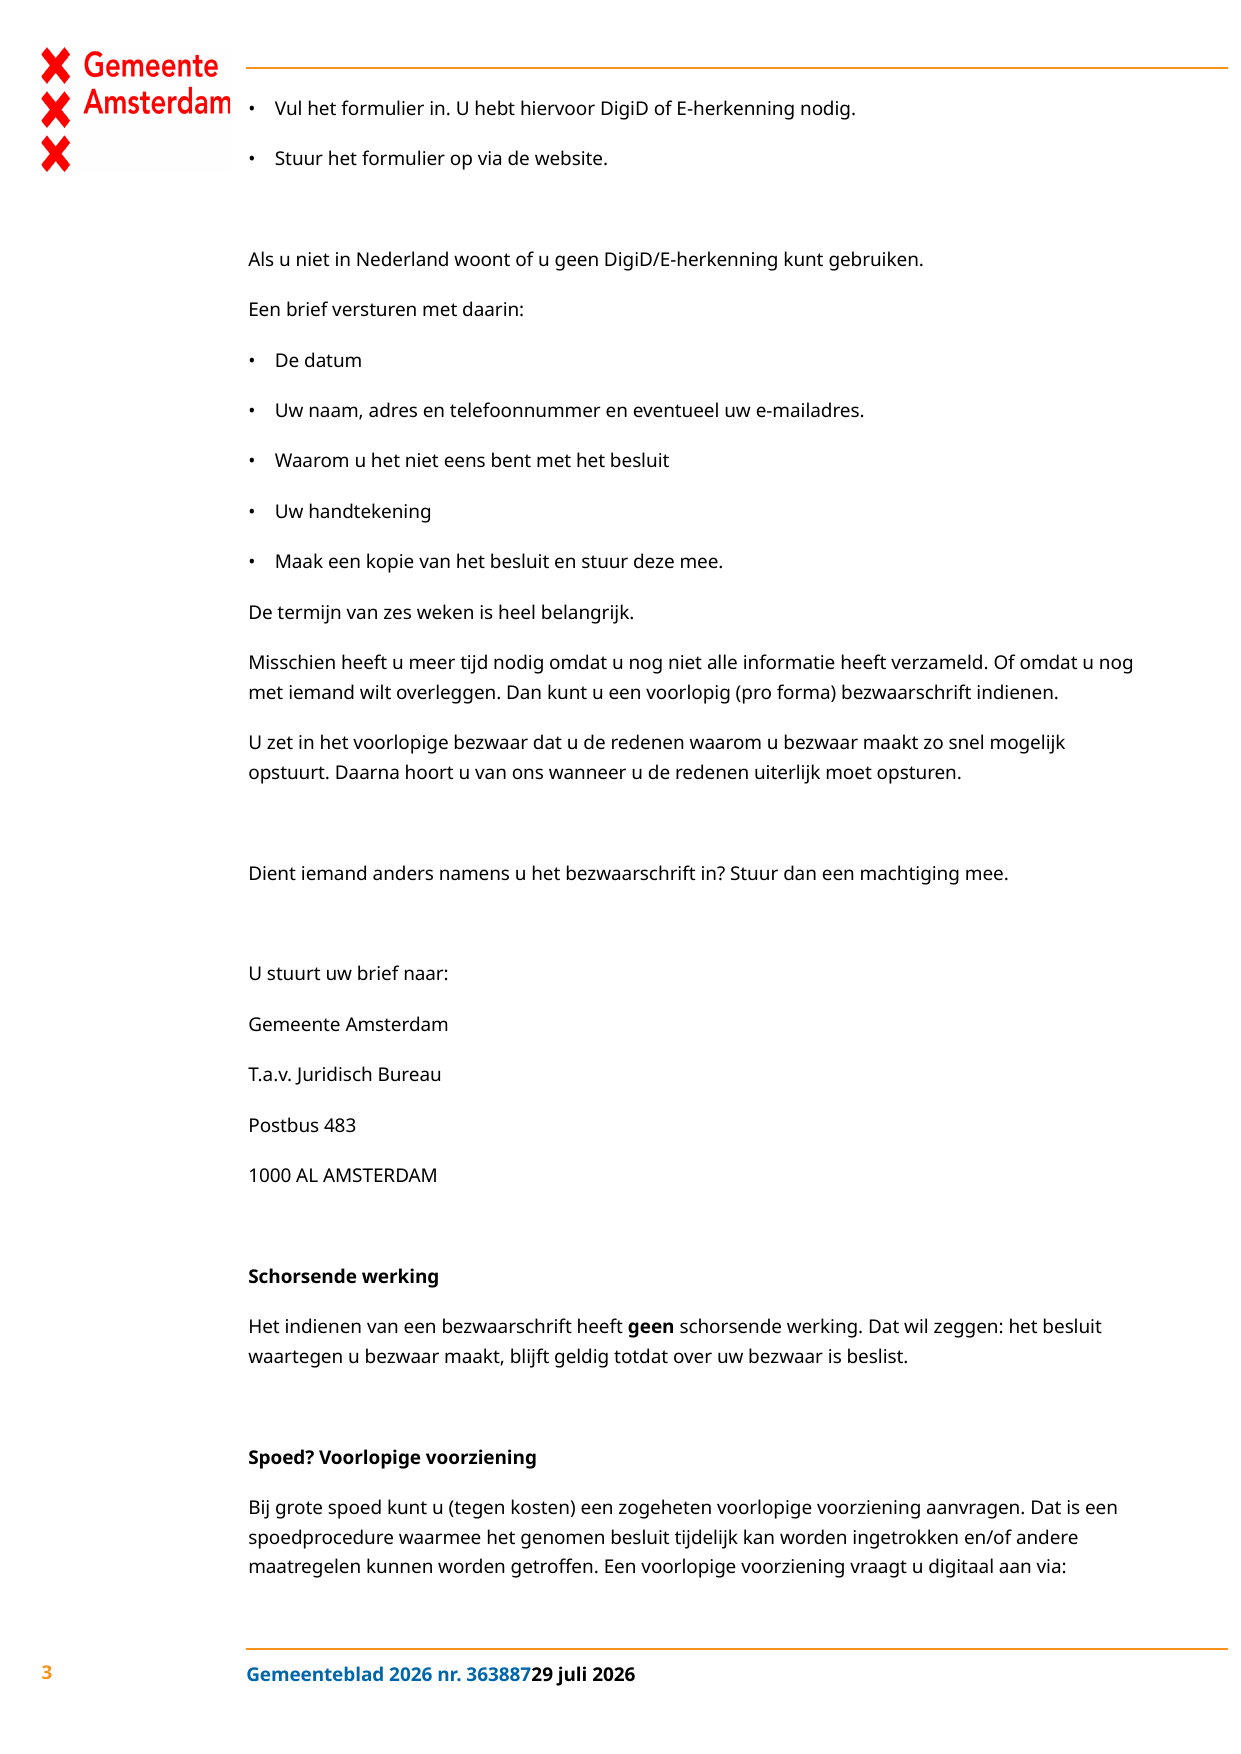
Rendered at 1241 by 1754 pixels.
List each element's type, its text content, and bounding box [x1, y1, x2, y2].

text • Maak een kopie van het besluit en stuur deze mee. [248, 548, 1152, 574]
text • Uw naam, adres en telefoonnummer en eventueel uw e-mailadres. [248, 397, 1152, 423]
text Het indienen van een bezwaarschrift heeft geen schorsende werking. Dat wil zeggen: het besluit waartegen u bezwaar maakt, blijft geldig totdat over uw bezwaar is beslist. [248, 1313, 1152, 1369]
text De termijn van zes weken is heel belangrijk. [248, 599, 1152, 625]
text U stuurt uw brief naar: [248, 961, 1152, 986]
picture [41, 47, 231, 172]
text Een brief versturen met daarin: [248, 296, 1152, 322]
text Misschien heeft u meer tijd nodig omdat u nog niet alle informatie heeft verzameld. Of omdat u nog met iemand wilt overleggen. Dan kunt u een voorlopig (pro forma) bezwaarschrift indienen. [248, 649, 1152, 705]
text Spoed? Voorlopige voorziening [248, 1444, 1152, 1470]
text Bij grote spoed kunt u (tegen kosten) een zogeheten voorlopige voorziening aanvragen. Dat is een spoedprocedure waarmee het genomen besluit tijdelijk kan worden ingetrokken en/of andere maatregelen kunnen worden getroffen. Een voorlopige voorziening vraagt u digitaal aan via: [248, 1494, 1152, 1579]
text Gemeente Amsterdam [248, 1011, 1152, 1037]
text • Waarom u het niet eens bent met het besluit [248, 448, 1152, 473]
text Schorsende werking [248, 1263, 1152, 1289]
text U zet in het voorlopige bezwaar dat u de redenen waarom u bezwaar maakt zo snel mogelijk opstuurt. Daarna hoort u van ons wanneer u de redenen uiterlijk moet opsturen. [248, 729, 1152, 785]
text Postbus 483 [248, 1112, 1152, 1138]
text • Stuur het formulier op via de website. [248, 145, 1152, 171]
text 1000 AL AMSTERDAM [248, 1162, 1152, 1188]
text • Uw handtekening [248, 498, 1152, 524]
text • De datum [248, 347, 1152, 373]
text T.a.v. Juridisch Bureau [248, 1061, 1152, 1087]
text Dient iemand anders namens u het bezwaarschrift in? Stuur dan een machtiging mee. [248, 860, 1152, 886]
text Als u niet in Nederland woont of u geen DigiD/E-herkenning kunt gebruiken. [248, 246, 1152, 272]
text • Vul het formulier in. U hebt hiervoor DigiD of E-herkenning nodig. [248, 95, 1152, 121]
